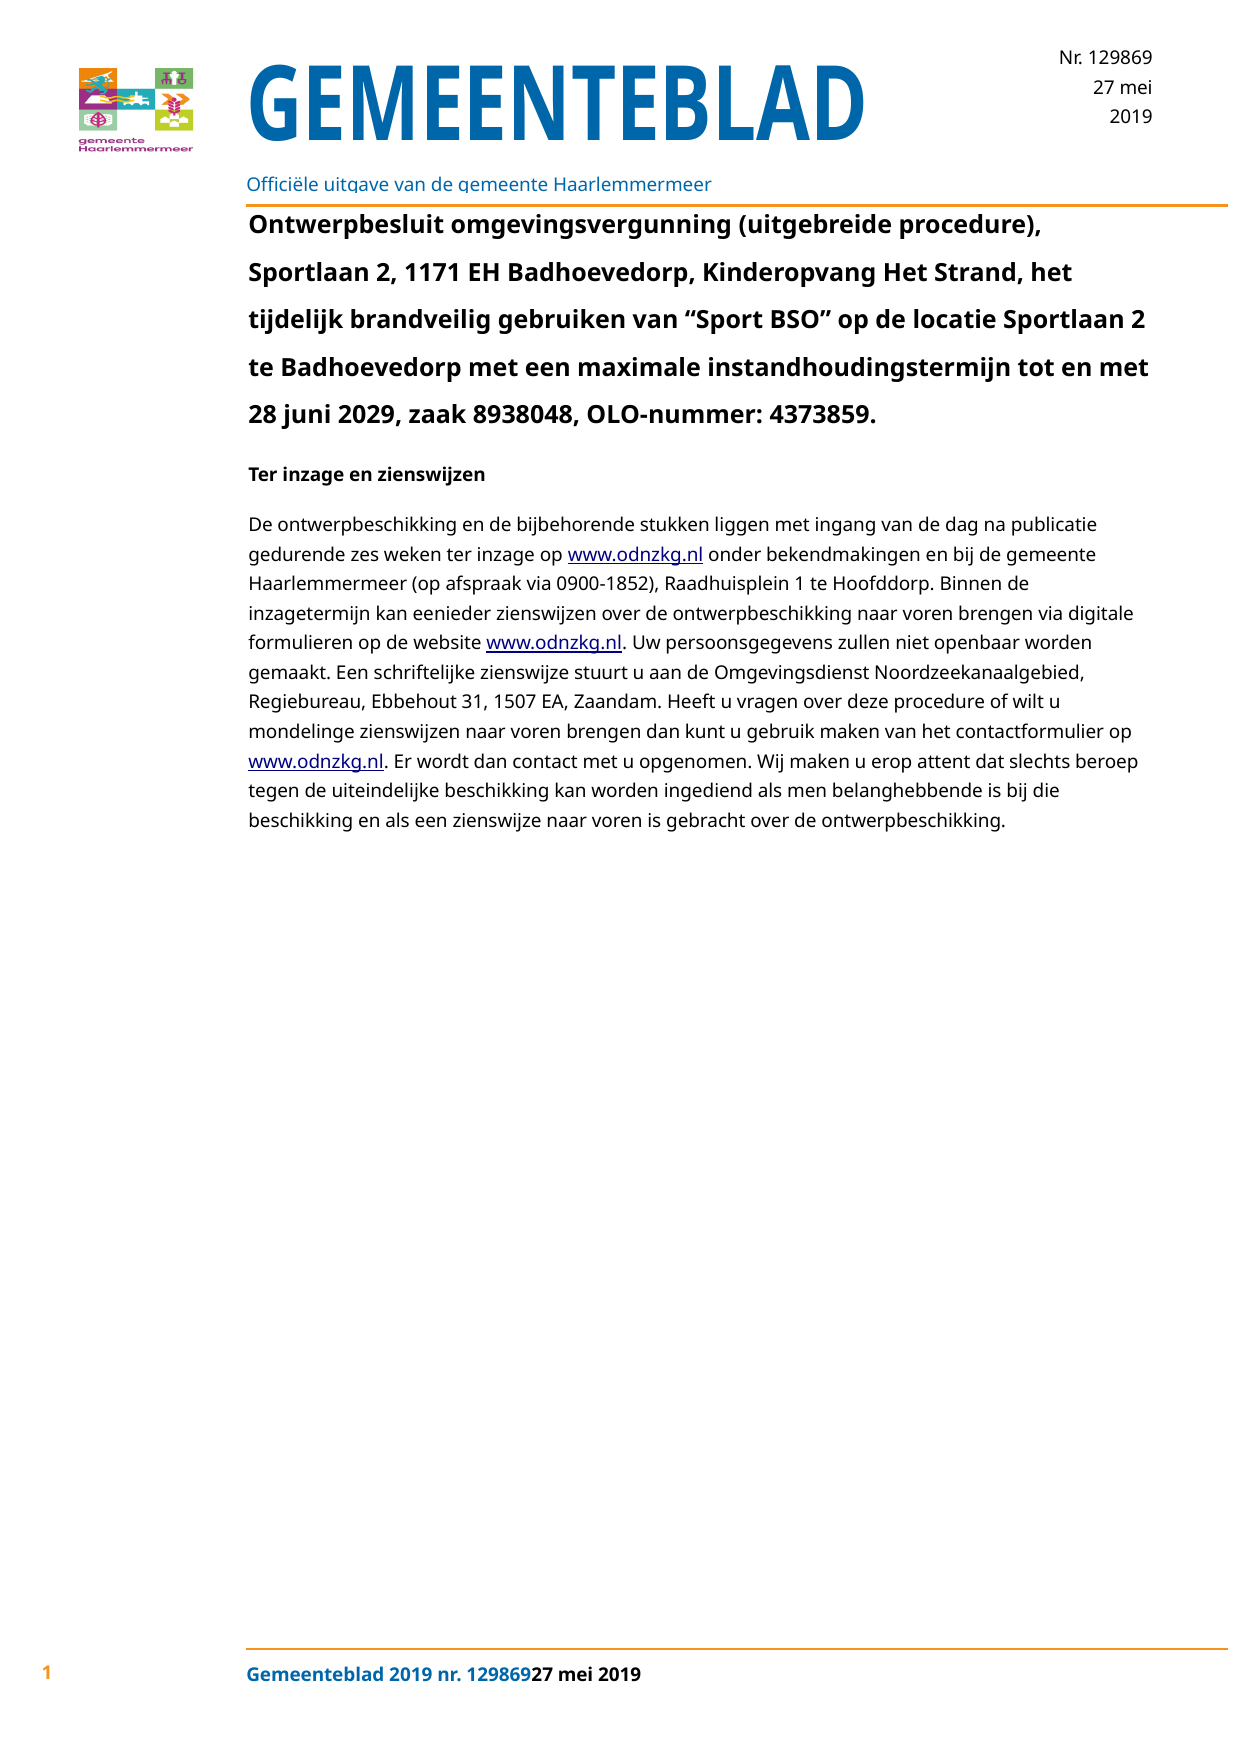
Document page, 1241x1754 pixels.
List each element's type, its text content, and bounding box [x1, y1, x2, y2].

picture [41, 47, 231, 172]
text Ontwerpbesluit omgevingsvergunning (uitgebreide procedure), Sportlaan 2, 1171 EH Badhoevedorp, Kinderopvang Het Strand, het tijdelijk brandveilig gebruiken van “Sport BSO” op de locatie Sportlaan 2 te Badhoevedorp met een maximale instandhoudingstermijn tot en met 28 juni 2029, zaak 8938048, OLO-nummer: 4373859. [248, 207, 1152, 431]
text De ontwerpbeschikking en de bijbehorende stukken liggen met ingang van de dag na publicatie gedurende zes weken ter inzage op www.odnzkg.nl onder bekendmakingen en bij de gemeente Haarlemmermeer (op afspraak via 0900-1852), Raadhuisplein 1 te Hoofddorp. Binnen de inzagetermijn kan eenieder zienswijzen over de ontwerpbeschikking naar voren brengen via digitale formulieren op de website www.odnzkg.nl. Uw persoonsgegevens zullen niet openbaar worden gemaakt. Een schriftelijke zienswijze stuurt u aan de Omgevingsdienst Noordzeekanaalgebied, Regiebureau, Ebbehout 31, 1507 EA, Zaandam. Heeft u vragen over deze procedure of wilt u mondelinge zienswijzen naar voren brengen dan kunt u gebruik maken van het contactformulier op www.odnzkg.nl. Er wordt dan contact met u opgenomen. Wij maken u erop attent dat slechts beroep tegen de uiteindelijke beschikking kan worden ingediend als men belanghebbende is bij die beschikking en als een zienswijze naar voren is gebracht over de ontwerpbeschikking. [248, 511, 1152, 833]
text Ter inzage en zienswijzen [248, 461, 1152, 486]
